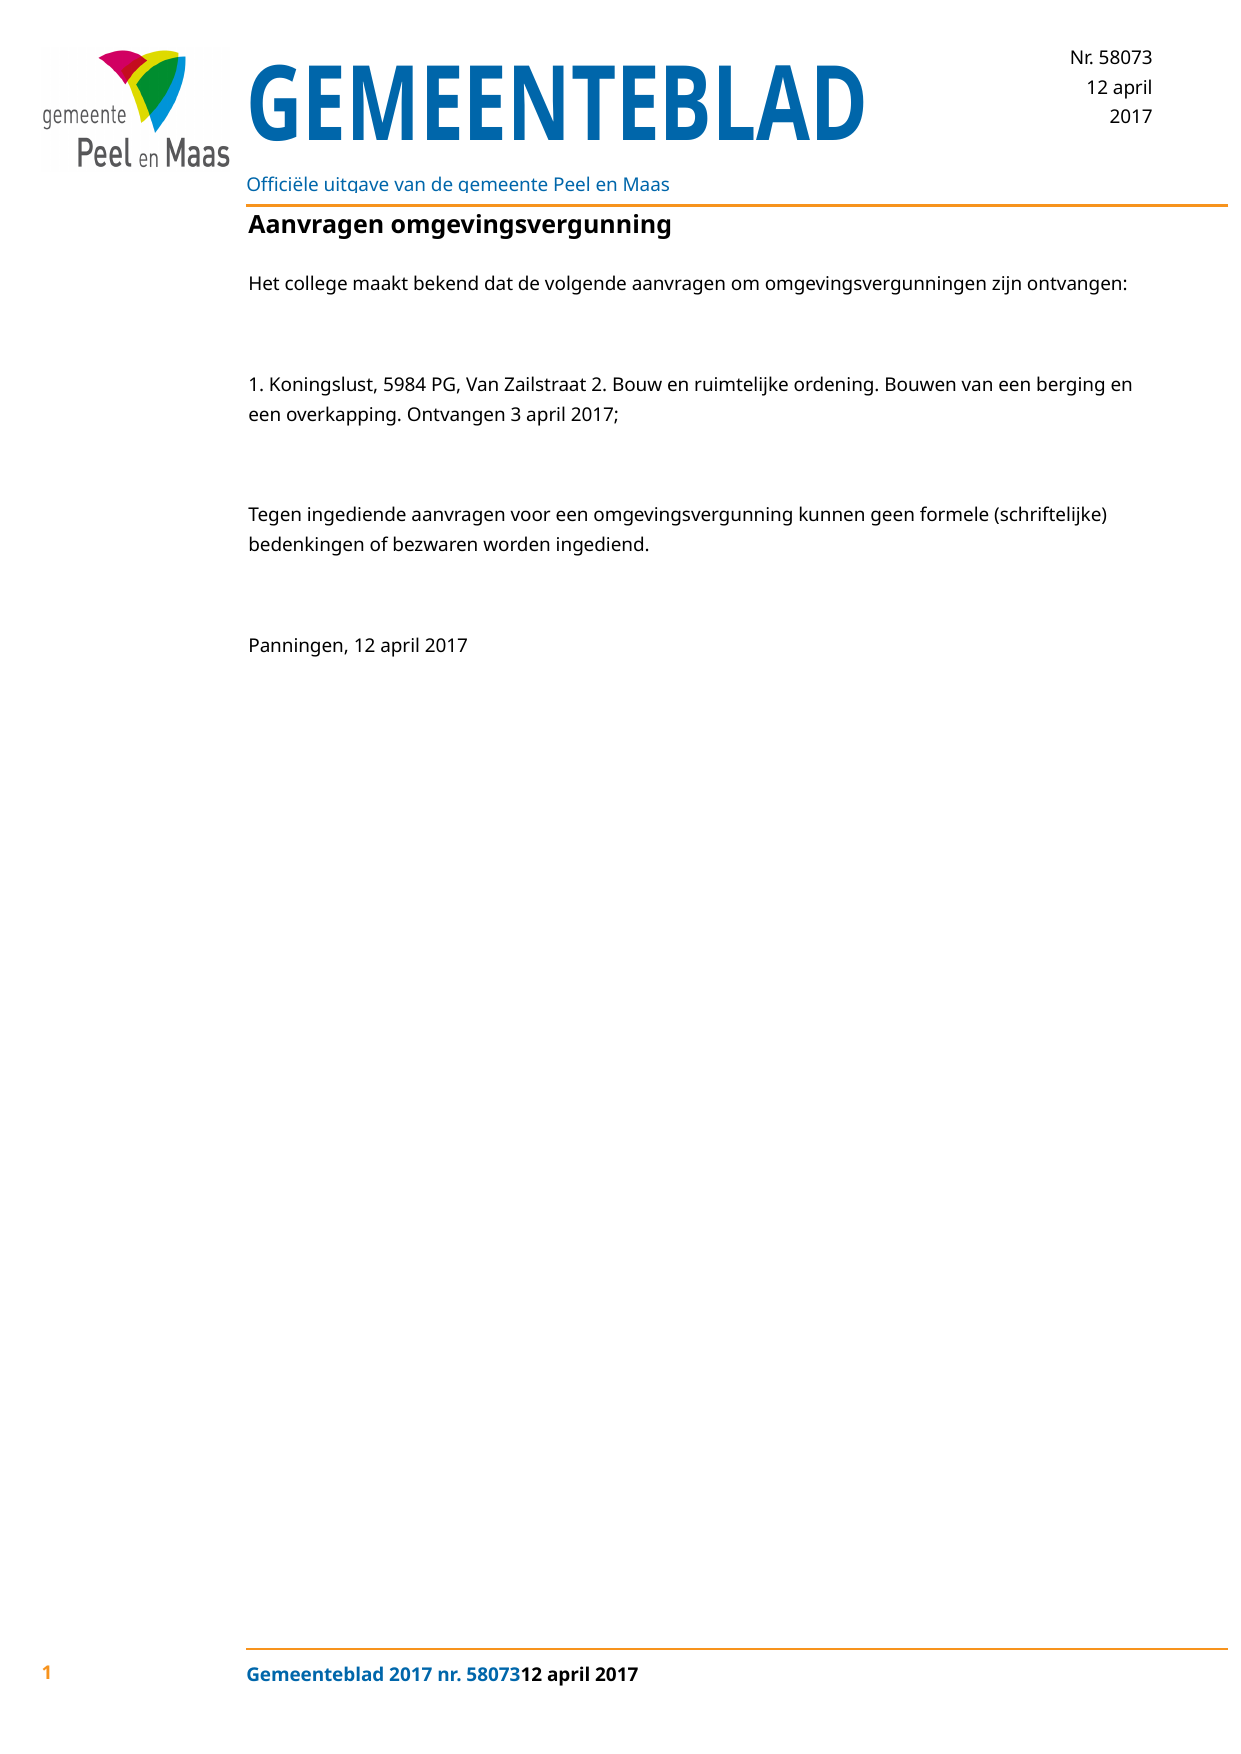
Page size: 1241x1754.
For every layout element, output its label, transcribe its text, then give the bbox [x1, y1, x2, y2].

text Tegen ingediende aanvragen voor een omgevingsvergunning kunnen geen formele (schriftelijke) bedenkingen of bezwaren worden ingediend. [248, 502, 1152, 557]
text Aanvragen omgevingsvergunning [248, 207, 1152, 241]
text Het college maakt bekend dat de volgende aanvragen om omgevingsvergunningen zijn ontvangen: [248, 270, 1152, 296]
text 1. Koningslust, 5984 PG, Van Zailstraat 2. Bouw en ruimtelijke ordening. Bouwen van een berging en een overkapping. Ontvangen 3 april 2017; [248, 371, 1152, 426]
text Panningen, 12 april 2017 [248, 632, 1152, 658]
picture [41, 47, 231, 172]
